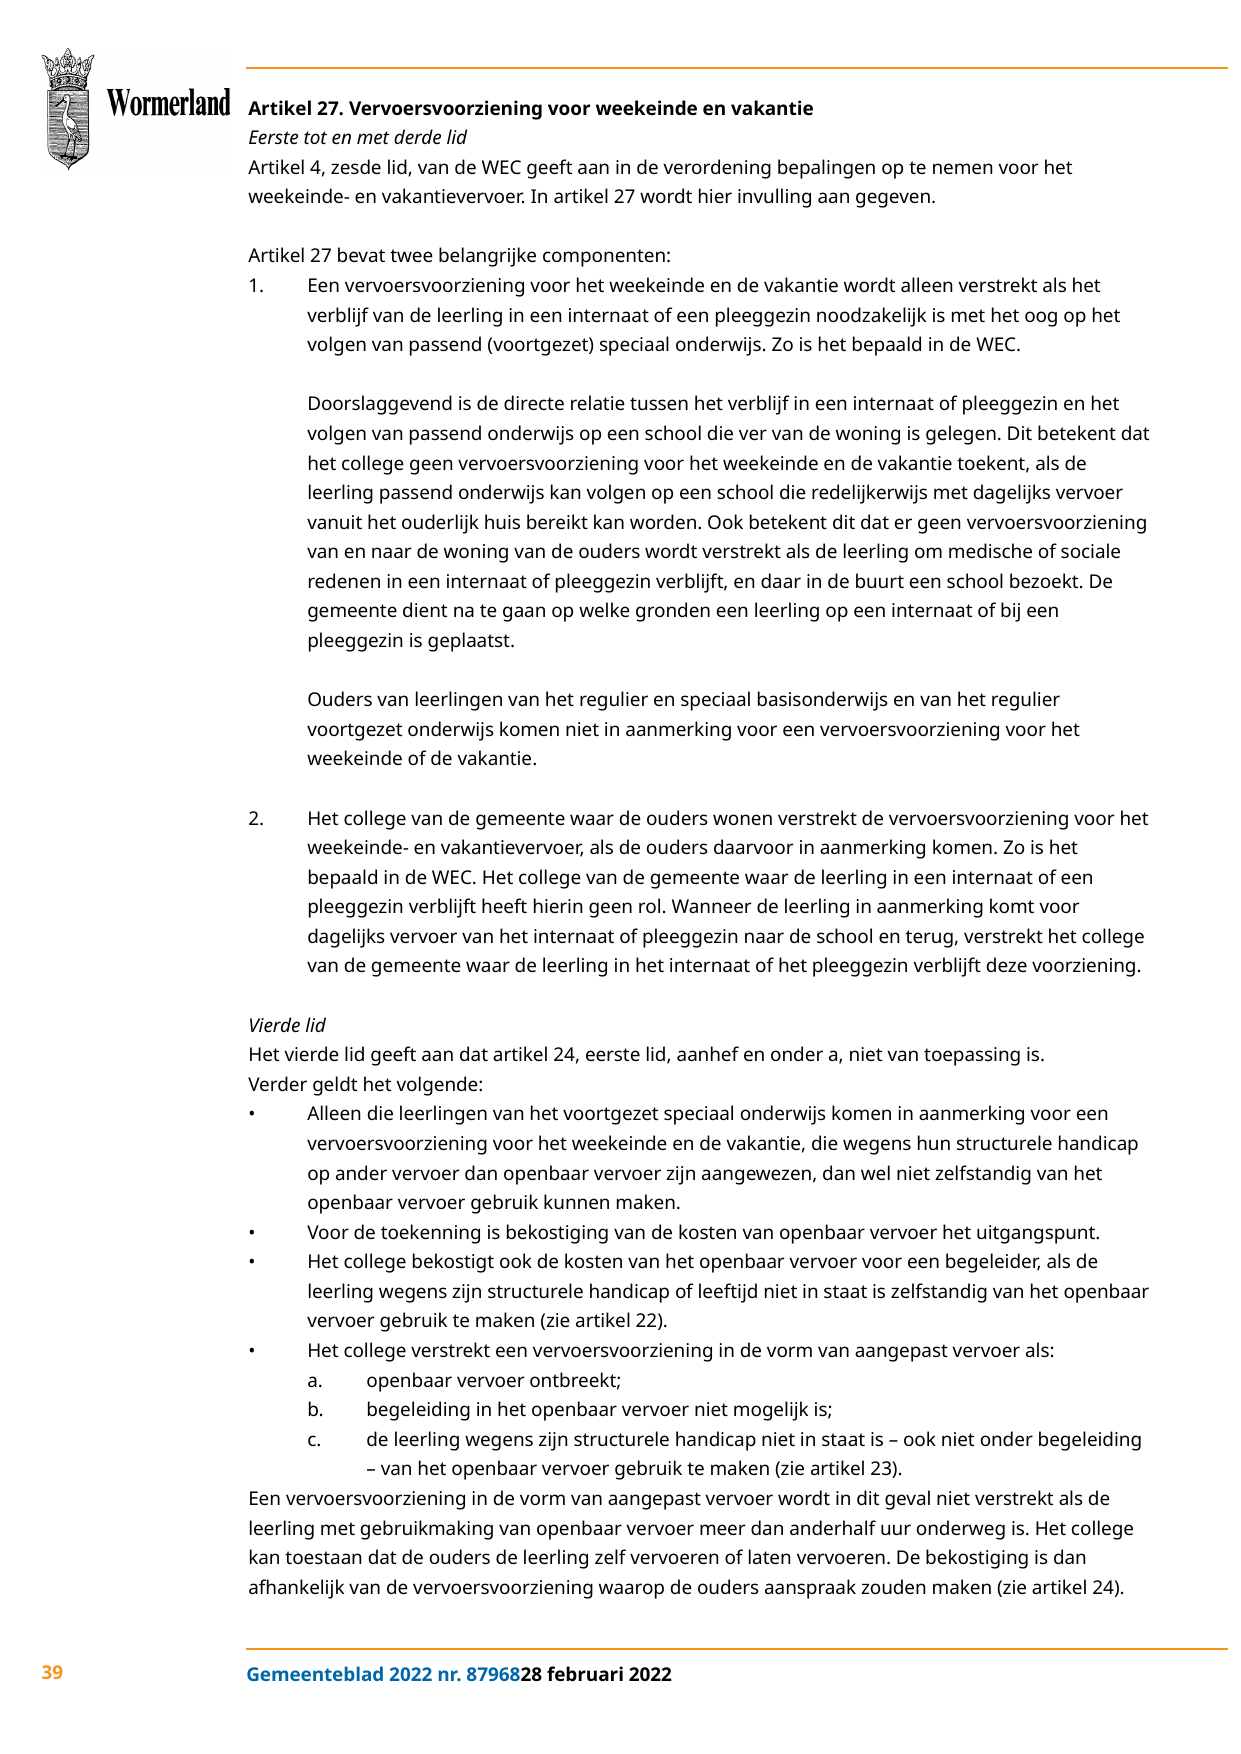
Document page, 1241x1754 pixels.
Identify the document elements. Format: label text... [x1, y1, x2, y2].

text Artikel 27. Vervoersvoorziening voor weekeinde en vakantie [248, 95, 1152, 121]
text Eerste tot en met derde lid [248, 124, 1152, 150]
list Ouders van leerlingen van het regulier en speciaal basisonderwijs en van het regulier voortgezet onderwijs komen niet in aanmerking voor een vervoersvoorziening voor het weekeinde of de vakantie. [248, 686, 1152, 771]
list Het college van de gemeente waar de ouders wonen verstrekt de vervoersvoorziening voor het weekeinde- en vakantievervoer, als de ouders daarvoor in aanmerking komen. Zo is het bepaald in de WEC. Het college van de gemeente waar de leerling in een internaat of een pleeggezin verblijft heeft hierin geen rol. Wanneer de leerling in aanmerking komt voor dagelijks vervoer van het internaat of pleeggezin naar de school en terug, verstrekt het college van de gemeente waar de leerling in het internaat of het pleeggezin verblijft deze voorziening. [248, 805, 1152, 978]
list Een vervoersvoorziening voor het weekeinde en de vakantie wordt alleen verstrekt als het verblijf van de leerling in een internaat of een pleeggezin noodzakelijk is met het oog op het volgen van passend (voortgezet) speciaal onderwijs. Zo is het bepaald in de WEC. [248, 272, 1152, 357]
list Voor de toekenning is bekostiging van de kosten van openbaar vervoer het uitgangspunt. [248, 1219, 1152, 1245]
list begeleiding in het openbaar vervoer niet mogelijk is; [307, 1396, 1152, 1422]
text Artikel 4, zesde lid, van de WEC geeft aan in de verordening bepalingen op te nemen voor het weekeinde- en vakantievervoer. In artikel 27 wordt hier invulling aan gegeven. [248, 154, 1152, 209]
list Alleen die leerlingen van het voortgezet speciaal onderwijs komen in aanmerking voor een vervoersvoorziening voor het weekeinde en de vakantie, die wegens hun structurele handicap op ander vervoer dan openbaar vervoer zijn aangewezen, dan wel niet zelfstandig van het openbaar vervoer gebruik kunnen maken. [248, 1101, 1152, 1215]
list Het college verstrekt een vervoersvoorziening in de vorm van aangepast vervoer als: [248, 1337, 1152, 1363]
text Artikel 27 bevat twee belangrijke componenten: [248, 243, 1152, 268]
list de leerling wegens zijn structurele handicap niet in staat is – ook niet onder begeleiding – van het openbaar vervoer gebruik te maken (zie artikel 23). [307, 1426, 1152, 1481]
list openbaar vervoer ontbreekt; [307, 1367, 1152, 1393]
text Verder geldt het volgende: [248, 1071, 1152, 1097]
text Vierde lid [248, 1012, 1152, 1038]
list Doorslaggevend is de directe relatie tussen het verblijf in een internaat of pleeggezin en het volgen van passend onderwijs op een school die ver van de woning is gelegen. Dit betekent dat het college geen vervoersvoorziening voor het weekeinde en de vakantie toekent, als de leerling passend onderwijs kan volgen op een school die redelijkerwijs met dagelijks vervoer vanuit het ouderlijk huis bereikt kan worden. Ook betekent dit dat er geen vervoersvoorziening van en naar de woning van de ouders wordt verstrekt als de leerling om medische of sociale redenen in een internaat of pleeggezin verblijft, en daar in de buurt een school bezoekt. De gemeente dient na te gaan op welke gronden een leerling op een internaat of bij een pleeggezin is geplaatst. [248, 391, 1152, 653]
list Het college bekostigt ook de kosten van het openbaar vervoer voor een begeleider, als de leerling wegens zijn structurele handicap of leeftijd niet in staat is zelfstandig van het openbaar vervoer gebruik te maken (zie artikel 22). [248, 1248, 1152, 1333]
text Een vervoersvoorziening in de vorm van aangepast vervoer wordt in dit geval niet verstrekt als de leerling met gebruikmaking van openbaar vervoer meer dan anderhalf uur onderweg is. Het college kan toestaan dat de ouders de leerling zelf vervoeren of laten vervoeren. De bekostiging is dan afhankelijk van de vervoersvoorziening waarop de ouders aanspraak zouden maken (zie artikel 24). [248, 1485, 1152, 1600]
text Het vierde lid geeft aan dat artikel 24, eerste lid, aanhef en onder a, niet van toepassing is. [248, 1041, 1152, 1067]
picture [41, 47, 231, 172]
